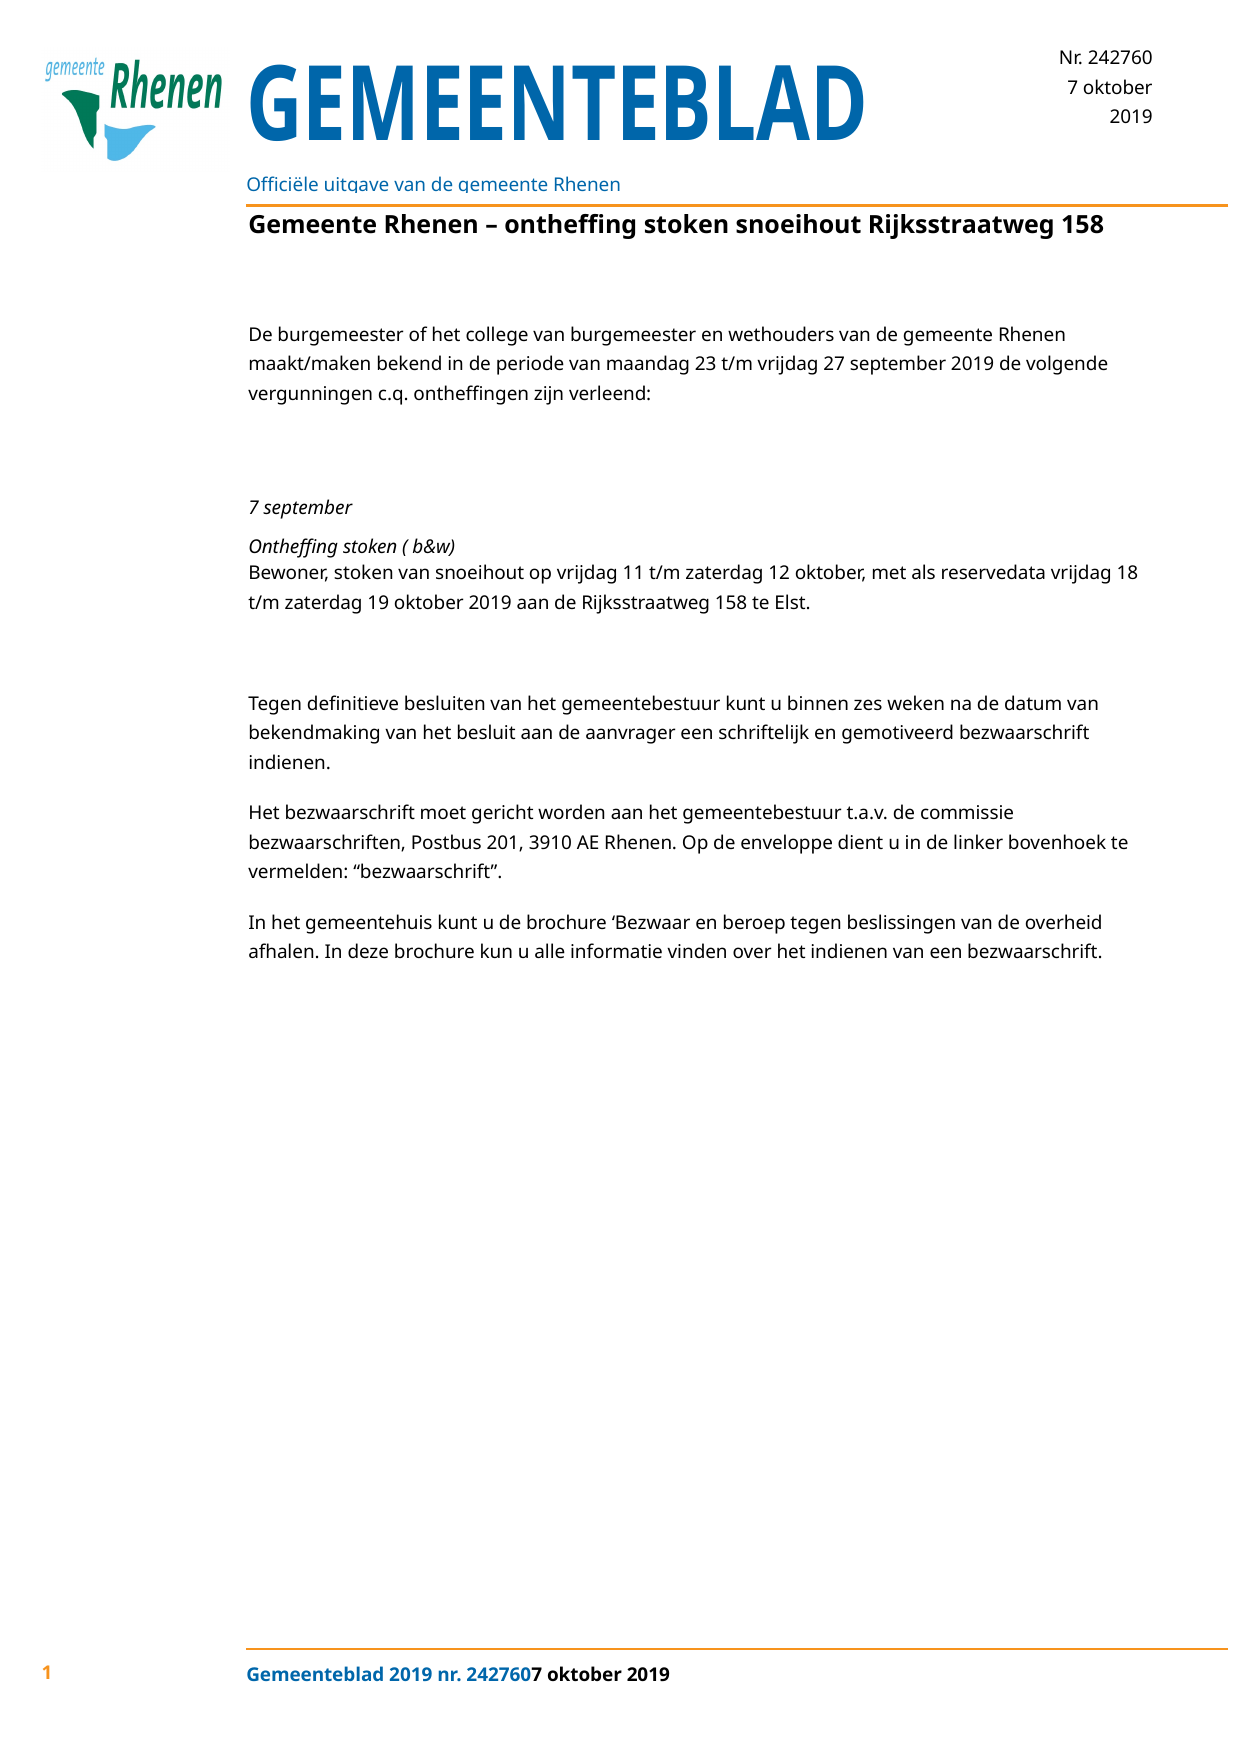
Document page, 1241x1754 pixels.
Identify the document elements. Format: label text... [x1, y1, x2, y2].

text De burgemeester of het college van burgemeester en wethouders van de gemeente Rhenen maakt/maken bekend in de periode van maandag 23 t/m vrijdag 27 september 2019 de volgende vergunningen c.q. ontheffingen zijn verleend: [248, 321, 1152, 406]
text Het bezwaarschrift moet gericht worden aan het gemeentebestuur t.a.v. de commissie bezwaarschriften, Postbus 201, 3910 AE Rhenen. Op de enveloppe dient u in de linker bovenhoek te vermelden: “bezwaarschrift”. [248, 799, 1152, 884]
text Tegen definitieve besluiten van het gemeentebestuur kunt u binnen zes weken na de datum van bekendmaking van het besluit aan de aanvrager een schriftelijk en gemotiveerd bezwaarschrift indienen. [248, 690, 1152, 774]
text Gemeente Rhenen – ontheffing stoken snoeihout Rijksstraatweg 158 [248, 207, 1152, 241]
text Ontheffing stoken ( b&w) [248, 533, 1152, 559]
text Bewoner, stoken van snoeihout op vrijdag 11 t/m zaterdag 12 oktober, met als reservedata vrijdag 18 t/m zaterdag 19 oktober 2019 aan de Rijksstraatweg 158 te Elst. [248, 559, 1152, 614]
text 7 september [248, 494, 1152, 520]
text In het gemeentehuis kunt u de brochure ‘Bezwaar en beroep tegen beslissingen van de overheid afhalen. In deze brochure kun u alle informatie vinden over het indienen van een bezwaarschrift. [248, 909, 1152, 964]
picture [41, 47, 231, 172]
